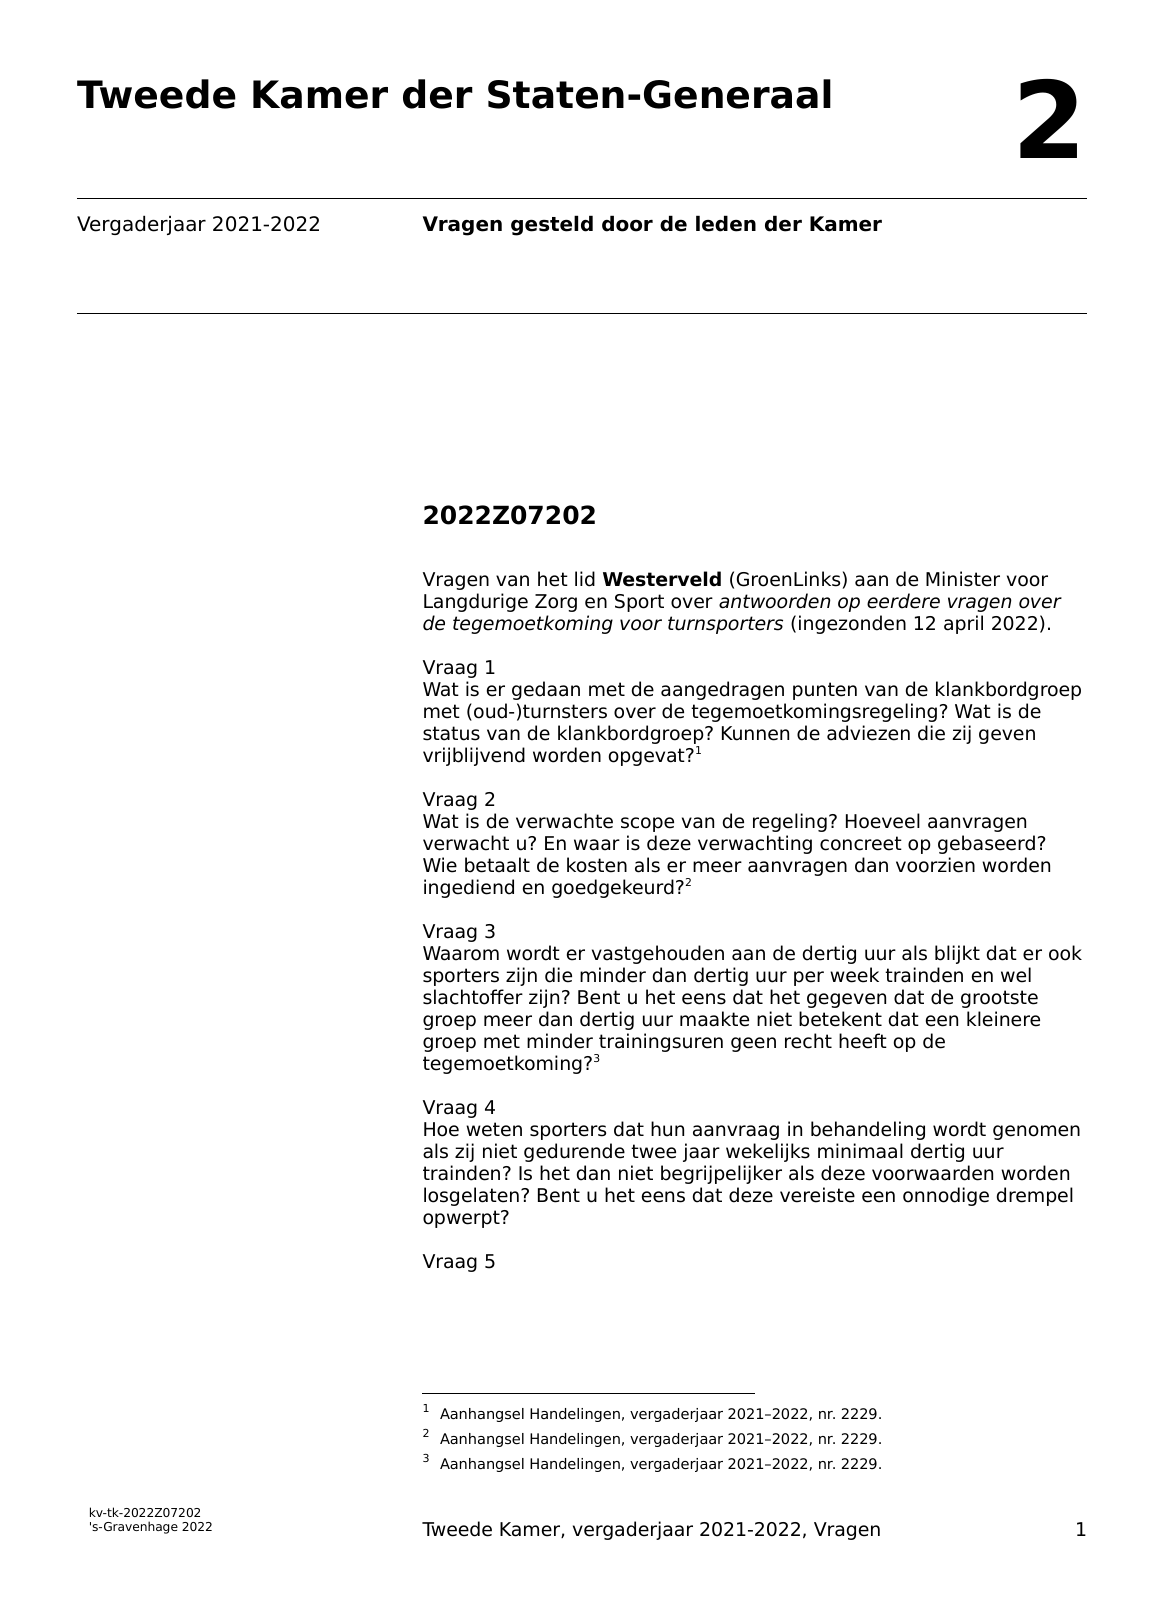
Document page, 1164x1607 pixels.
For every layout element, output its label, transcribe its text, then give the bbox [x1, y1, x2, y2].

text Hoe weten sporters dat hun aanvraag in behandeling wordt genomen als zij niet gedurende twee jaar wekelijks minimaal dertig uur trainden? Is het dan niet begrijpelijker als deze voorwaarden worden losgelaten? Bent u het eens dat deze vereiste een onnodige drempel opwerpt? [422, 1119, 1087, 1229]
text Wat is de verwachte scope van de regeling? Hoeveel aanvragen verwacht u? En waar is deze verwachting concreet op gebaseerd? Wie betaalt de kosten als er meer aanvragen dan voorzien worden ingediend en goedgekeurd? [422, 811, 1087, 899]
text Aanhangsel Handelingen, vergaderjaar 2021–2022, nr. 2229. [422, 1452, 1087, 1474]
text Vraag 5 [422, 1251, 1087, 1273]
text 's-Gravenhage 2022 [88, 1520, 323, 1534]
text Vraag 4 [422, 1097, 1087, 1119]
table_cell Vragen gesteld door de leden der Kamer [422, 199, 1087, 313]
text Vraag 2 [422, 789, 1087, 811]
text Vragen van het lid Westerveld (GroenLinks) aan de Minister voor Langdurige Zorg en Sport over antwoorden op eerdere vragen over de tegemoetkoming voor turnsporters (ingezonden 12 april 2022). [422, 569, 1087, 635]
text Wat is er gedaan met de aangedragen punten van de klankbordgroep met (oud-)turnsters over de tegemoetkomingsregeling? Wat is de status van de klankbordgroep? Kunnen de adviezen die zij geven vrijblijvend worden opgevat? [422, 679, 1087, 767]
text Aanhangsel Handelingen, vergaderjaar 2021–2022, nr. 2229. [422, 1427, 1087, 1449]
text Aanhangsel Handelingen, vergaderjaar 2021–2022, nr. 2229. [422, 1402, 1087, 1424]
text Waarom wordt er vastgehouden aan de dertig uur als blijkt dat er ook sporters zijn die minder dan dertig uur per week trainden en wel slachtoffer zijn? Bent u het eens dat het gegeven dat de grootste groep meer dan dertig uur maakte niet betekent dat een kleinere groep met minder trainingsuren geen recht heeft op de tegemoetkoming? [422, 943, 1087, 1075]
text Vraag 1 [422, 657, 1087, 679]
text Vraag 3 [422, 921, 1087, 943]
table_header Tweede Kamer der Staten-Generaal [77, 59, 886, 198]
text kv-tk-2022Z07202 [88, 1506, 323, 1520]
table_header 2 [886, 59, 1087, 198]
text 2022Z07202 [422, 501, 1087, 531]
table_cell Vergaderjaar 2021-2022 [77, 199, 422, 313]
